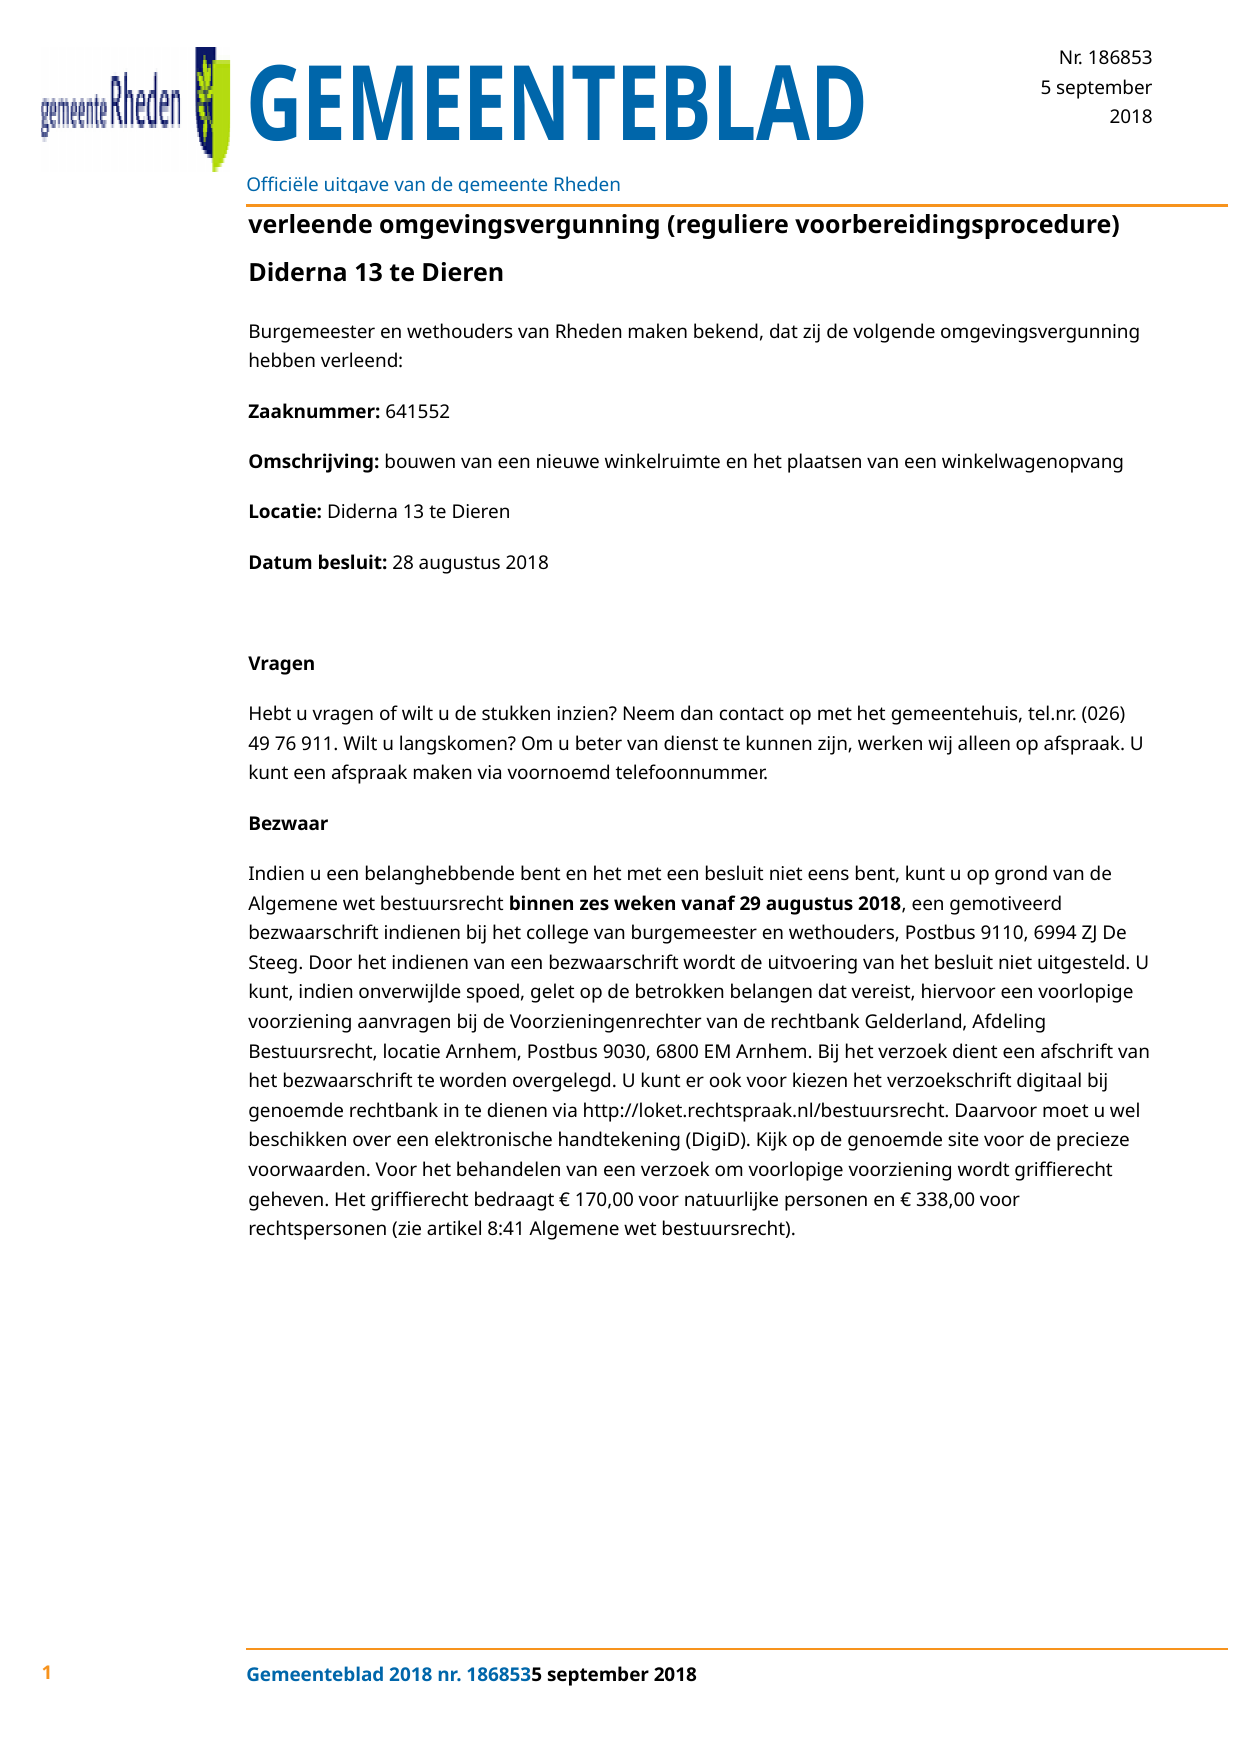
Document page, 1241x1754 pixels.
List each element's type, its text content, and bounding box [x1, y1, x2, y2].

text Vragen [248, 650, 1152, 676]
text Datum besluit: 28 augustus 2018 [248, 549, 1152, 575]
text Indien u een belanghebbende bent en het met een besluit niet eens bent, kunt u op grond van de Algemene wet bestuursrecht binnen zes weken vanaf 29 augustus 2018, een gemotiveerd bezwaarschrift indienen bij het college van burgemeester en wethouders, Postbus 9110, 6994 ZJ De Steeg. Door het indienen van een bezwaarschrift wordt de uitvoering van het besluit niet uitgesteld. U kunt, indien onverwijlde spoed, gelet op de betrokken belangen dat vereist, hiervoor een voorlopige voorziening aanvragen bij de Voorzieningenrechter van de rechtbank Gelderland, Afdeling Bestuursrecht, locatie Arnhem, Postbus 9030, 6800 EM Arnhem. Bij het verzoek dient een afschrift van het bezwaarschrift te worden overgelegd. U kunt er ook voor kiezen het verzoekschrift digitaal bij genoemde rechtbank in te dienen via http://loket.rechtspraak.nl/bestuursrecht. Daarvoor moet u wel beschikken over een elektronische handtekening (DigiD). Kijk op de genoemde site voor de precieze voorwaarden. Voor het behandelen van een verzoek om voorlopige voorziening wordt griffierecht geheven. Het griffierecht bedraagt € 170,00 voor natuurlijke personen en € 338,00 voor rechtspersonen (zie artikel 8:41 Algemene wet bestuursrecht). [248, 860, 1152, 1241]
text Hebt u vragen of wilt u de stukken inzien? Neem dan contact op met het gemeentehuis, tel.nr. (026) 49 76 911. Wilt u langskomen? Om u beter van dienst te kunnen zijn, werken wij alleen op afspraak. U kunt een afspraak maken via voornoemd telefoonnummer. [248, 700, 1152, 785]
text Zaaknummer: 641552 [248, 398, 1152, 424]
picture [41, 47, 231, 172]
text Locatie: Diderna 13 te Dieren [248, 499, 1152, 524]
text Bezwaar [248, 810, 1152, 836]
text Burgemeester en wethouders van Rheden maken bekend, dat zij de volgende omgevingsvergunning hebben verleend: [248, 318, 1152, 373]
text Omschrijving: bouwen van een nieuwe winkelruimte en het plaatsen van een winkelwagenopvang [248, 448, 1152, 474]
text verleende omgevingsvergunning (reguliere voorbereidingsprocedure) Diderna 13 te Dieren [248, 207, 1152, 288]
